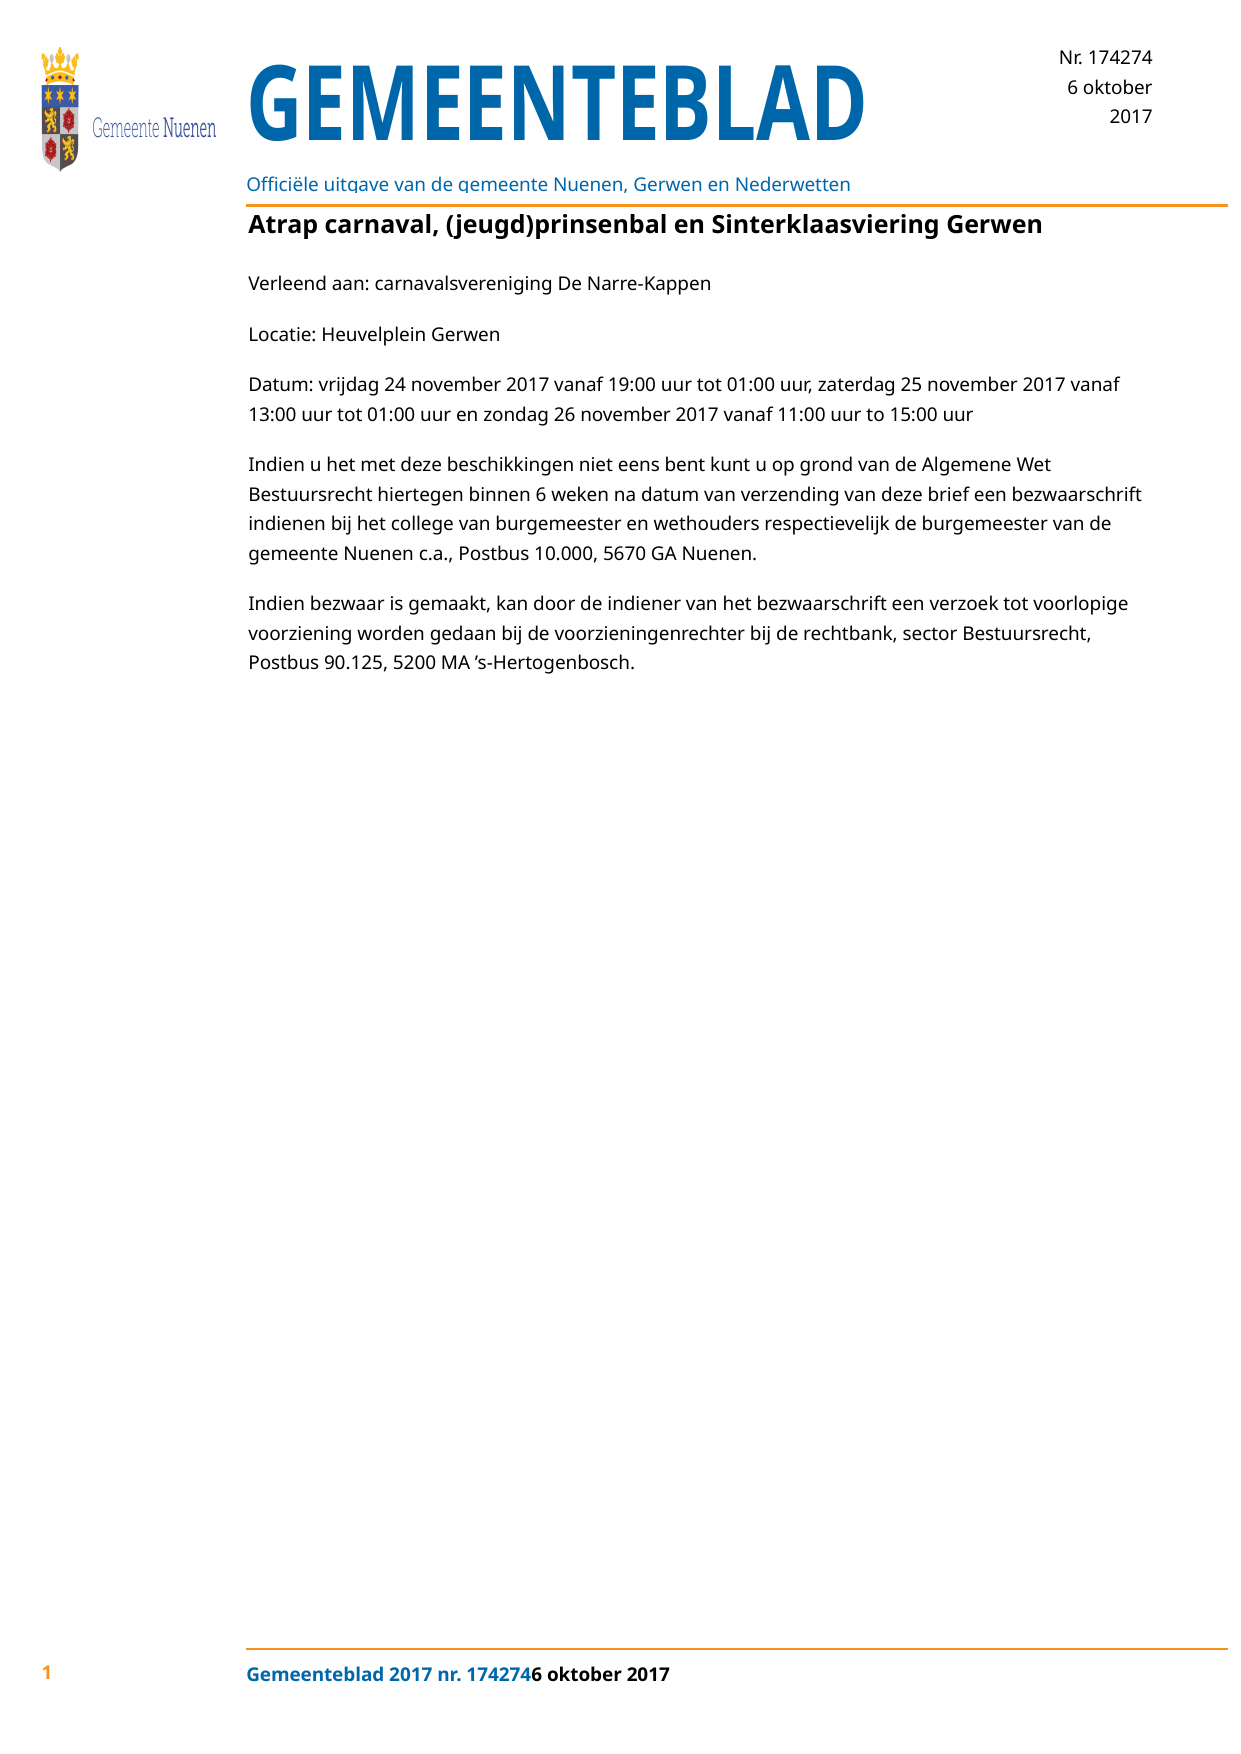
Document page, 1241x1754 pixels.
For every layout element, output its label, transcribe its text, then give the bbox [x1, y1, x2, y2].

text Locatie: Heuvelplein Gerwen [248, 321, 1152, 346]
text Datum: vrijdag 24 november 2017 vanaf 19:00 uur tot 01:00 uur, zaterdag 25 november 2017 vanaf 13:00 uur tot 01:00 uur en zondag 26 november 2017 vanaf 11:00 uur to 15:00 uur [248, 371, 1152, 426]
text Atrap carnaval, (jeugd)prinsenbal en Sinterklaasviering Gerwen [248, 207, 1152, 241]
text Indien u het met deze beschikkingen niet eens bent kunt u op grond van de Algemene Wet Bestuursrecht hiertegen binnen 6 weken na datum van verzending van deze brief een bezwaarschrift indienen bij het college van burgemeester en wethouders respectievelijk de burgemeester van de gemeente Nuenen c.a., Postbus 10.000, 5670 GA Nuenen. [248, 451, 1152, 566]
text Indien bezwaar is gemaakt, kan door de indiener van het bezwaarschrift een verzoek tot voorlopige voorziening worden gedaan bij de voorzieningenrechter bij de rechtbank, sector Bestuursrecht, Postbus 90.125, 5200 MA ’s-Hertogenbosch. [248, 590, 1152, 675]
picture [41, 47, 231, 172]
text Verleend aan: carnavalsvereniging De Narre-Kappen [248, 270, 1152, 296]
